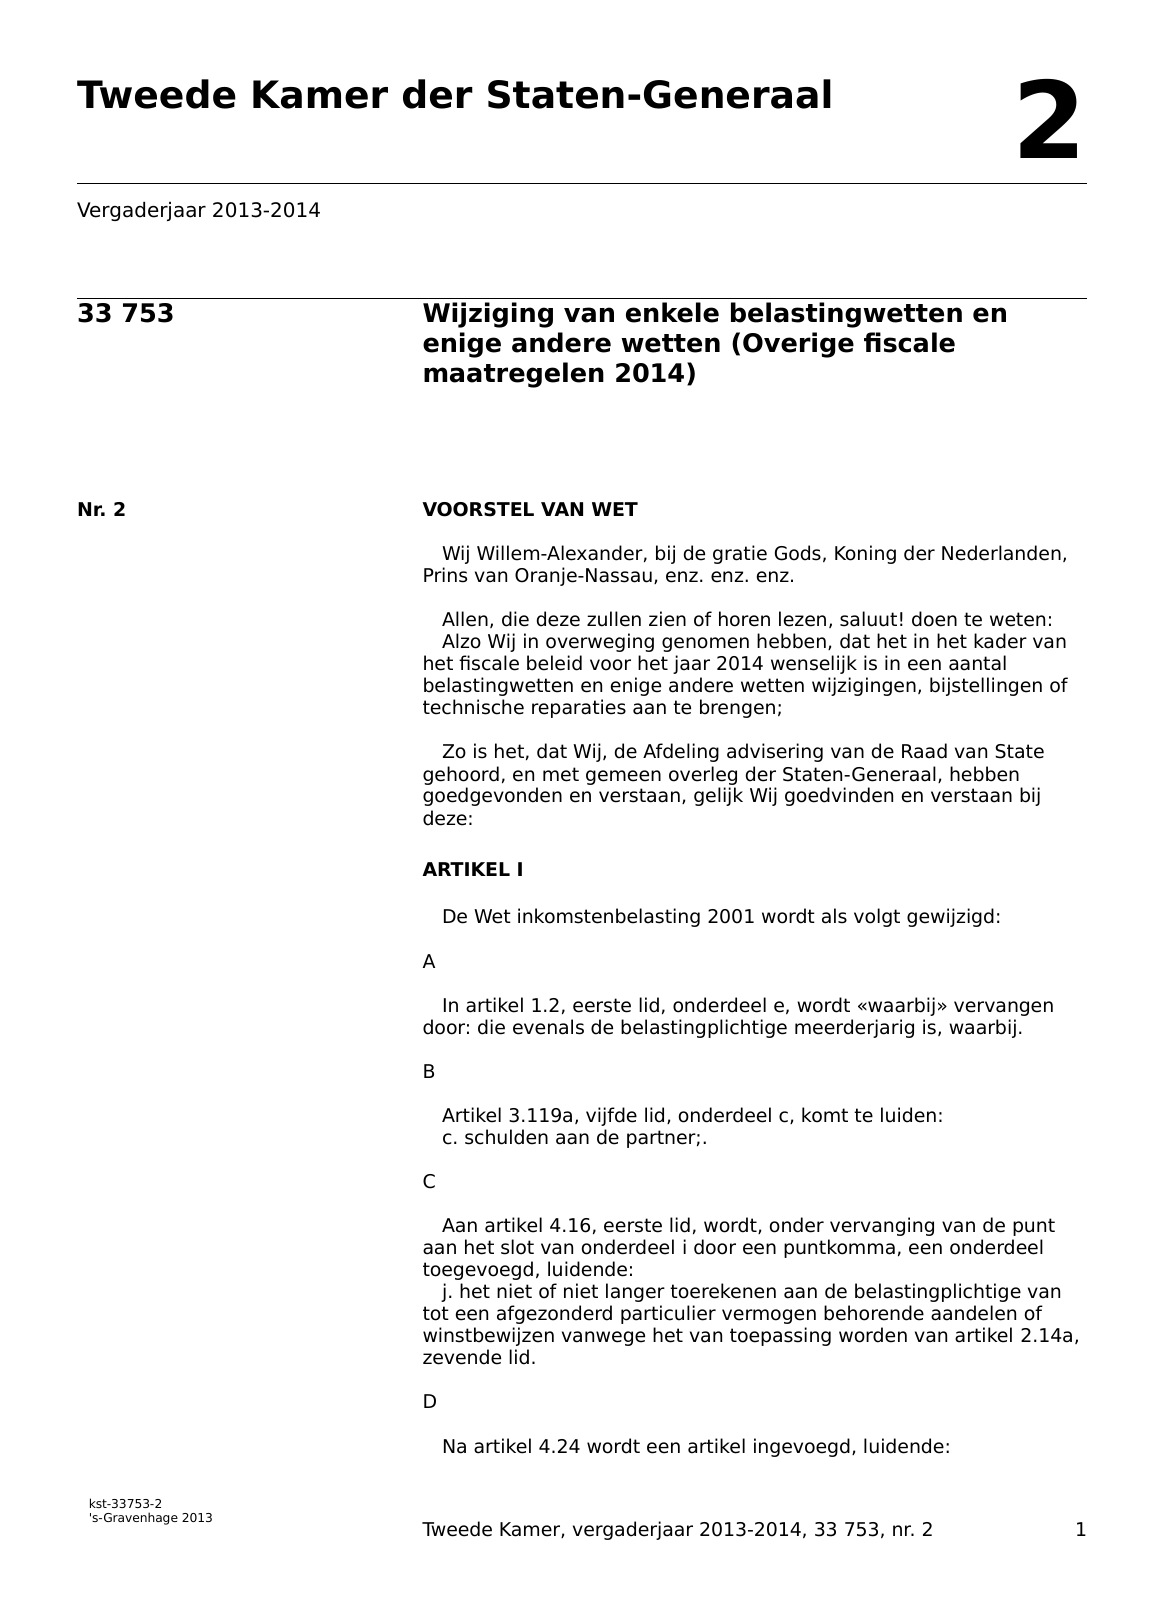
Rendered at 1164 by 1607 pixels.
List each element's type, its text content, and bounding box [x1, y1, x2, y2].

text Artikel 3.119a, vijfde lid, onderdeel c, komt te luiden: [422, 1105, 1087, 1127]
text j. het niet of niet langer toerekenen aan de belastingplichtige van tot een afgezonderd particulier vermogen behorende aandelen of winstbewijzen vanwege het van toepassing worden van artikel 2.14a, zevende lid. [422, 1281, 1087, 1369]
text Zo is het, dat Wij, de Afdeling advisering van de Raad van State gehoord, en met gemeen overleg der Staten-Generaal, hebben goedgevonden en verstaan, gelijk Wij goedvinden en verstaan bij deze: [422, 741, 1087, 829]
text Allen, die deze zullen zien of horen lezen, saluut! doen te weten: [422, 609, 1087, 631]
subtitle Nr. 2 VOORSTEL VAN WET [77, 499, 1087, 521]
text C [422, 1171, 1087, 1193]
text 's-Gravenhage 2013 [88, 1511, 323, 1525]
text B [422, 1061, 1087, 1083]
text Wij Willem-Alexander, bij de gratie Gods, Koning der Nederlanden, Prins van Oranje-Nassau, enz. enz. enz. [422, 543, 1087, 587]
text D [422, 1391, 1087, 1413]
table_header Tweede Kamer der Staten-Generaal [77, 59, 886, 183]
text Aan artikel 4.16, eerste lid, wordt, onder vervanging van de punt aan het slot van onderdeel i door een puntkomma, een onderdeel toegevoegd, luidende: [422, 1215, 1087, 1281]
table_cell Vergaderjaar 2013-2014 [77, 184, 1087, 298]
text Alzo Wij in overweging genomen hebben, dat het in het kader van het fiscale beleid voor het jaar 2014 wenselijk is in een aantal belastingwetten en enige andere wetten wijzigingen, bijstellingen of technische reparaties aan te brengen; [422, 631, 1087, 719]
text kst-33753-2 [88, 1497, 323, 1511]
subtitle 33 753 Wijziging van enkele belastingwetten en enige andere wetten (Overige fiscale maatregelen 2014) [77, 299, 1087, 388]
text Na artikel 4.24 wordt een artikel ingevoegd, luidende: [422, 1436, 1087, 1457]
text In artikel 1.2, eerste lid, onderdeel e, wordt «waarbij» vervangen door: die evenals de belastingplichtige meerderjarig is, waarbij. [422, 995, 1087, 1039]
subtitle ARTIKEL I [422, 859, 1087, 881]
table_header 2 [886, 59, 1087, 183]
text A [422, 951, 1087, 972]
text De Wet inkomstenbelasting 2001 wordt als volgt gewijzigd: [422, 906, 1087, 928]
text c. schulden aan de partner;. [422, 1127, 1087, 1149]
